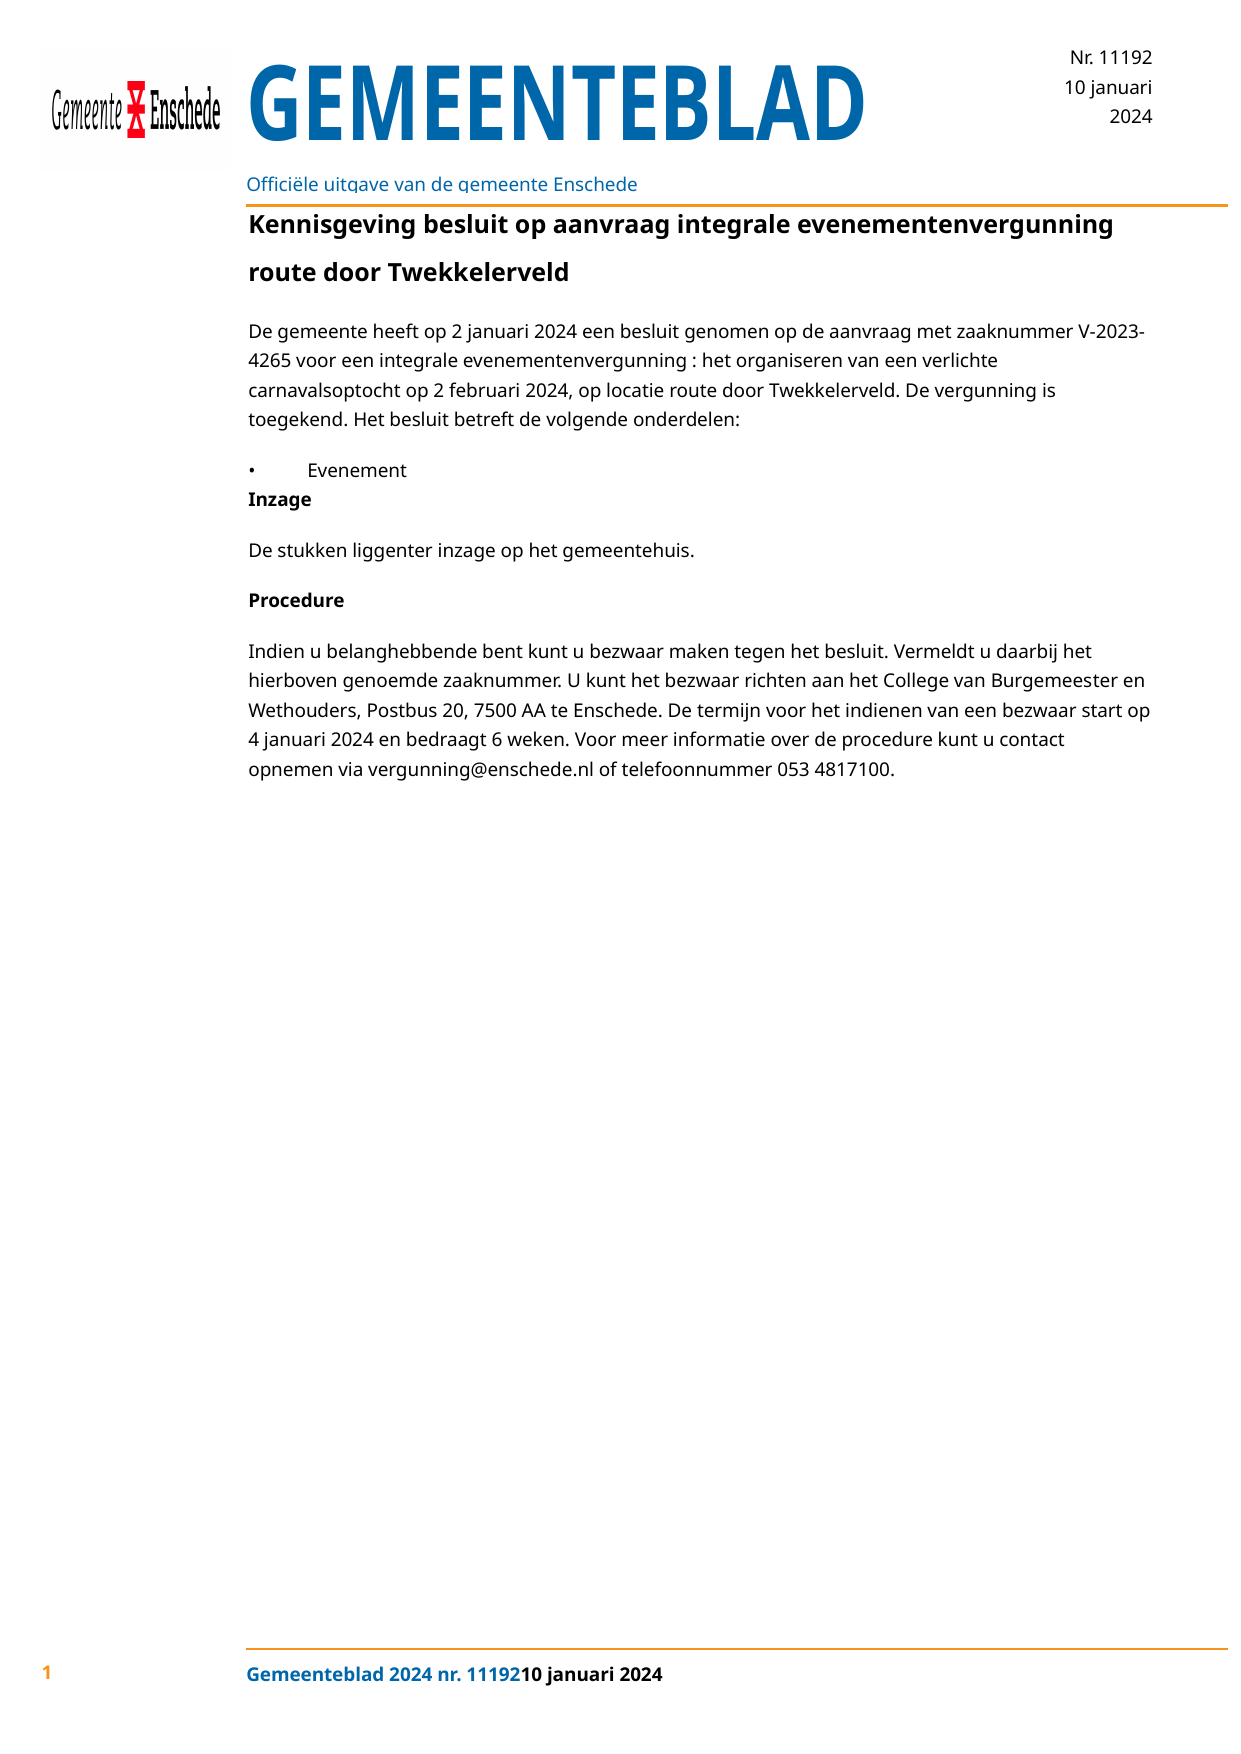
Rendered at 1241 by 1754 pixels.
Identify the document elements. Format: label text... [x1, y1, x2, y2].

text Kennisgeving besluit op aanvraag integrale evenementenvergunning route door Twekkelerveld [248, 207, 1152, 288]
list Evenement [248, 457, 1152, 483]
text De stukken liggenter inzage op het gemeentehuis. [248, 537, 1152, 563]
picture [41, 47, 231, 172]
text De gemeente heeft op 2 januari 2024 een besluit genomen op de aanvraag met zaaknummer V-2023-4265 voor een integrale evenementenvergunning : het organiseren van een verlichte carnavalsoptocht op 2 februari 2024, op locatie route door Twekkelerveld. De vergunning is toegekend. Het besluit betreft de volgende onderdelen: [248, 318, 1152, 432]
text Inzage [248, 487, 1152, 512]
text Indien u belanghebbende bent kunt u bezwaar maken tegen het besluit. Vermeldt u daarbij het hierboven genoemde zaaknummer. U kunt het bezwaar richten aan het College van Burgemees­ter en Wethouders, Postbus 20, 7500 AA te Enschede. De termijn voor het indienen van een bezwaar start op 4 januari 2024 en bedraagt 6 weken. Voor meer informatie over de procedure kunt u contact opnemen via vergunning@enschede.nl of telefoonnummer 053 4817100. [248, 638, 1152, 782]
text Procedure [248, 587, 1152, 613]
